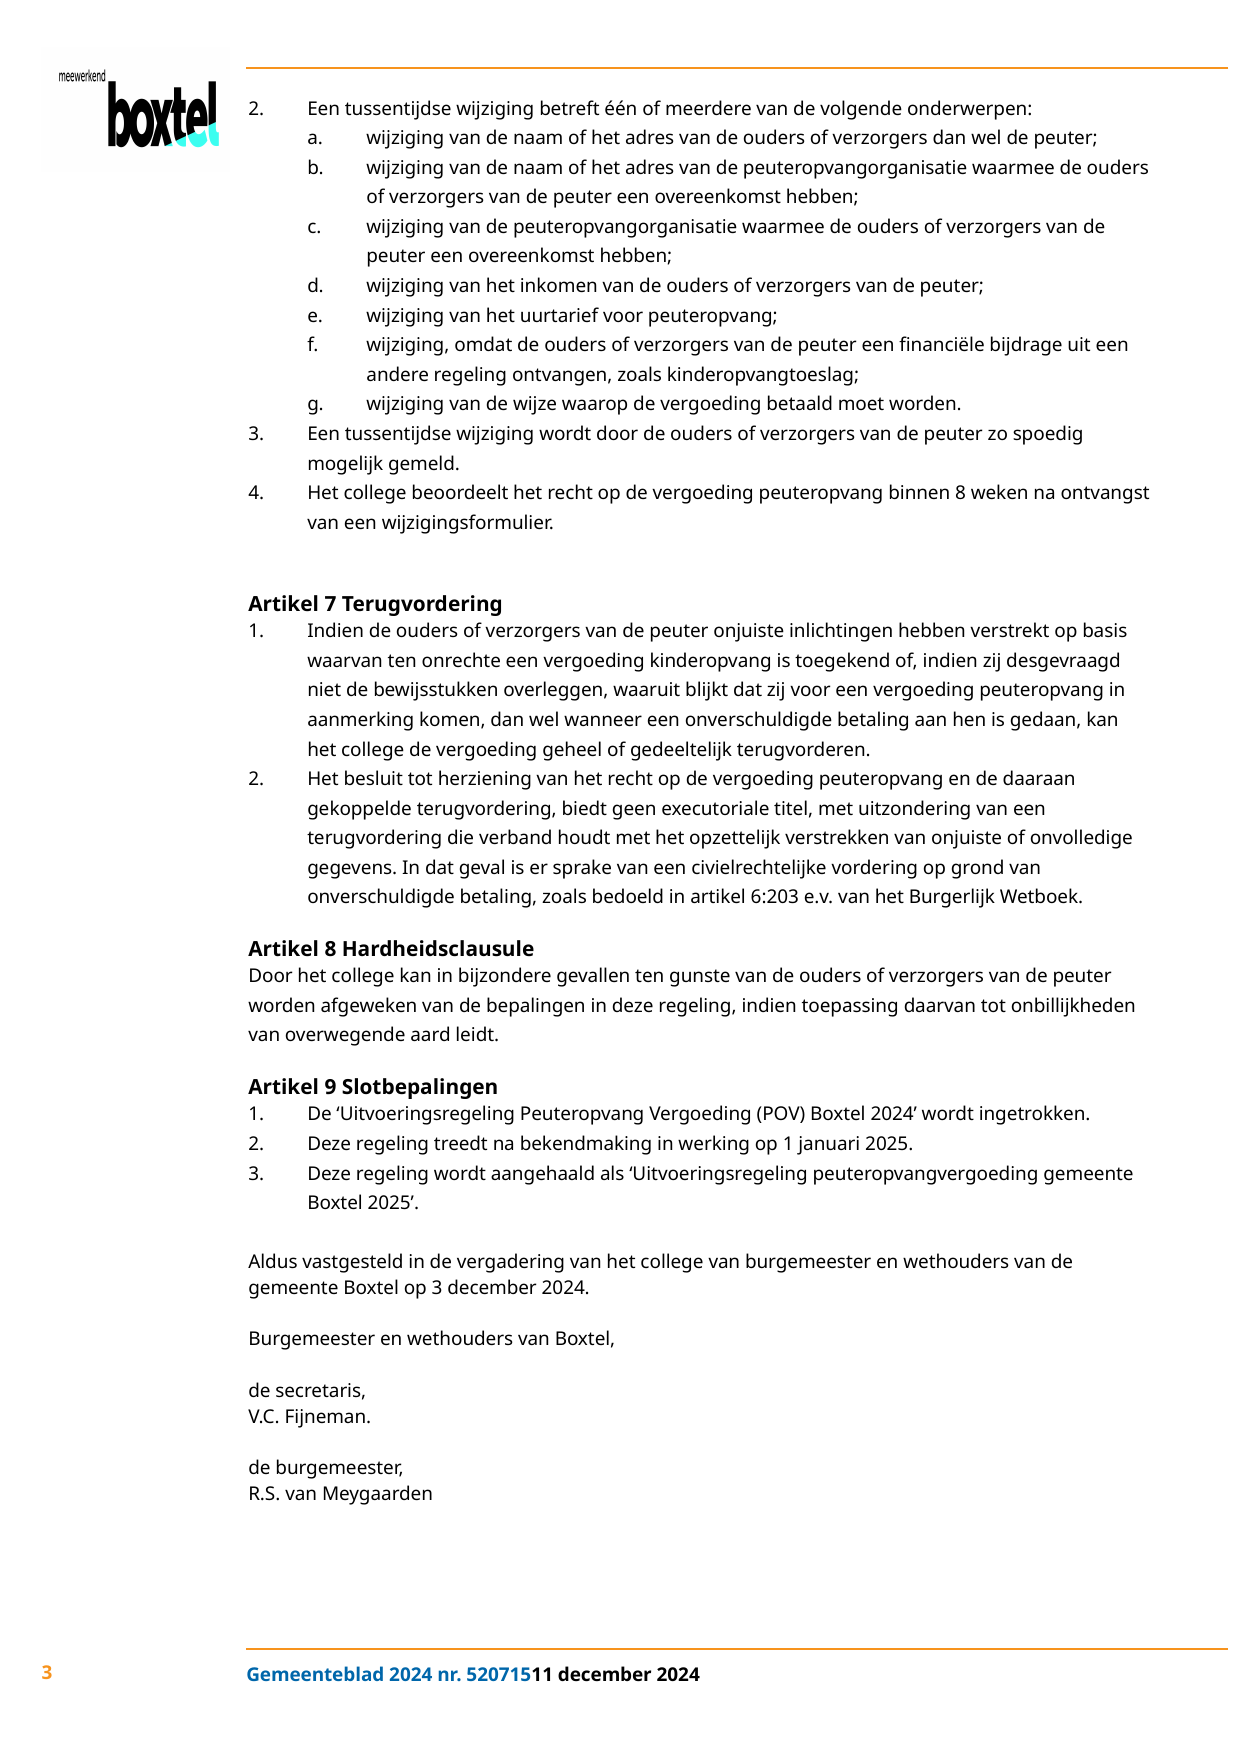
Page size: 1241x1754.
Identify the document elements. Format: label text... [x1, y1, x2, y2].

list Het college beoordeelt het recht op de vergoeding peuteropvang binnen 8 weken na ontvangst van een wijzigingsformulier. [248, 479, 1152, 535]
list Het besluit tot herziening van het recht op de vergoeding peuteropvang en de daaraan gekoppelde terugvordering, biedt geen executoriale titel, met uitzondering van een terugvordering die verband houdt met het opzettelijk verstrekken van onjuiste of onvolledige gegevens. In dat geval is er sprake van een civielrechtelijke vordering op grond van onverschuldigde betaling, zoals bedoeld in artikel 6:203 e.v. van het Burgerlijk Wetboek. [248, 765, 1152, 909]
list wijziging van de naam of het adres van de ouders of verzorgers dan wel de peuter; [307, 124, 1152, 150]
text de secretaris, [248, 1377, 1152, 1403]
text Artikel 8 Hardheidsclausule [248, 934, 1152, 962]
list Een tussentijdse wijziging wordt door de ouders of verzorgers van de peuter zo spoedig mogelijk gemeld. [248, 420, 1152, 476]
list Indien de ouders of verzorgers van de peuter onjuiste inlichtingen hebben verstrekt op basis waarvan ten onrechte een vergoeding kinderopvang is toegekend of, indien zij desgevraagd niet de bewijsstukken overleggen, waaruit blijkt dat zij voor een vergoeding peuteropvang in aanmerking komen, dan wel wanneer een onverschuldigde betaling aan hen is gedaan, kan het college de vergoeding geheel of gedeeltelijk terugvorderen. [248, 617, 1152, 761]
list De ‘Uitvoeringsregeling Peuteropvang Vergoeding (POV) Boxtel 2024’ wordt ingetrokken. [248, 1101, 1152, 1126]
text V.C. Fijneman. [248, 1403, 1152, 1428]
list Deze regeling treedt na bekendmaking in werking op 1 januari 2025. [248, 1130, 1152, 1156]
text Burgemeester en wethouders van Boxtel, [248, 1326, 1152, 1351]
list wijziging van het inkomen van de ouders of verzorgers van de peuter; [307, 272, 1152, 298]
list Deze regeling wordt aangehaald als ‘Uitvoeringsregeling peuteropvangvergoeding gemeente Boxtel 2025’. [248, 1160, 1152, 1215]
list wijziging van de naam of het adres van de peuteropvangorganisatie waarmee de ouders of verzorgers van de peuter een overeenkomst hebben; [307, 154, 1152, 209]
text Artikel 7 Terugvordering [248, 589, 1152, 617]
list wijziging van het uurtarief voor peuteropvang; [307, 302, 1152, 328]
list Een tussentijdse wijziging betreft één of meerdere van de volgende onderwerpen: [248, 95, 1152, 121]
text de burgemeester, [248, 1454, 1152, 1480]
text R.S. van Meygaarden [248, 1480, 1152, 1506]
text Door het college kan in bijzondere gevallen ten gunste van de ouders of verzorgers van de peuter worden afgeweken van de bepalingen in deze regeling, indien toepassing daarvan tot onbillijkheden van overwegende aard leidt. [248, 962, 1152, 1047]
text Artikel 9 Slotbepalingen [248, 1072, 1152, 1101]
list wijziging van de wijze waarop de vergoeding betaald moet worden. [307, 391, 1152, 416]
list wijziging van de peuteropvangorganisatie waarmee de ouders of verzorgers van de peuter een overeenkomst hebben; [307, 213, 1152, 268]
picture [41, 47, 231, 172]
text Aldus vastgesteld in de vergadering van het college van burgemeester en wethouders van de gemeente Boxtel op 3 december 2024. [248, 1248, 1152, 1300]
list wijziging, omdat de ouders of verzorgers van de peuter een financiële bijdrage uit een andere regeling ontvangen, zoals kinderopvangtoeslag; [307, 331, 1152, 387]
